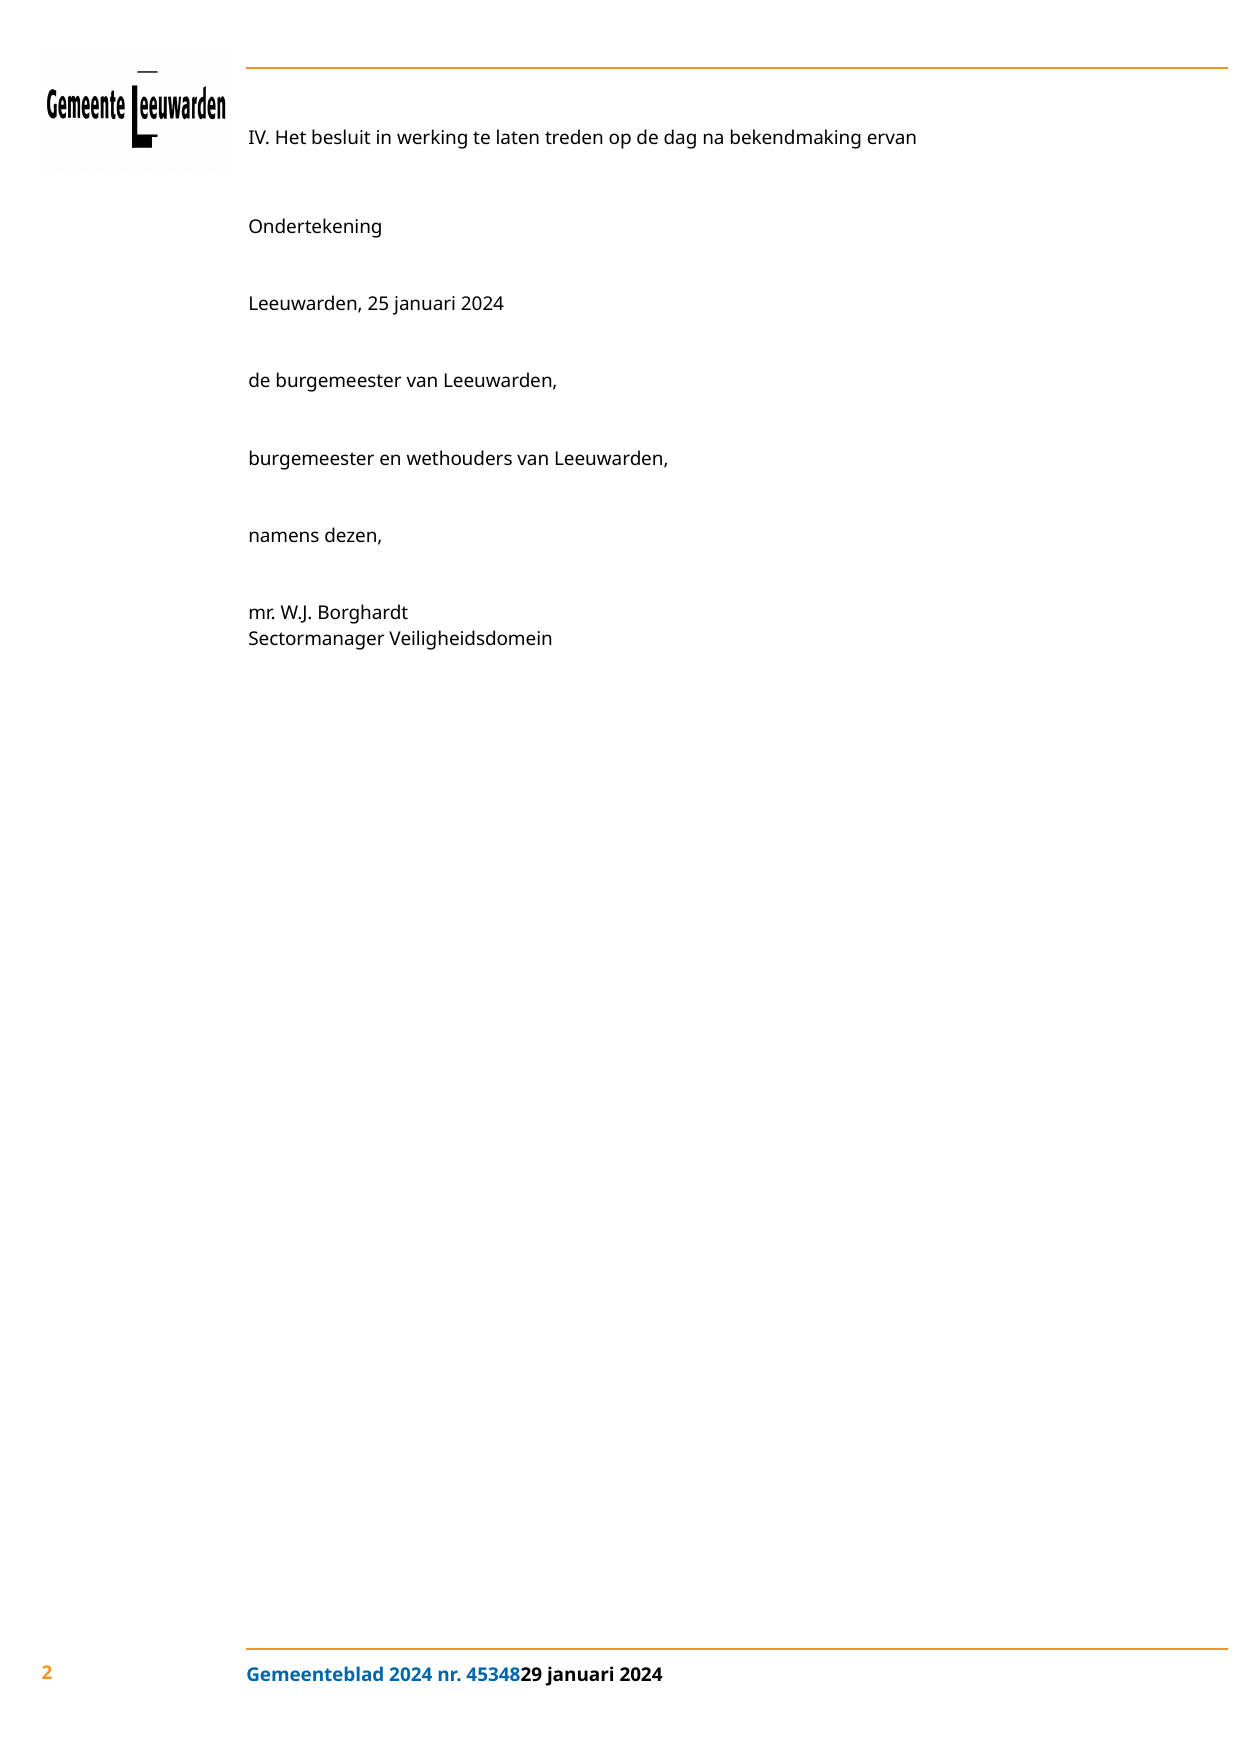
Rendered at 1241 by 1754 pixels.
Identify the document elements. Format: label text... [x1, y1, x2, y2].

text IV. Het besluit in werking te laten treden op de dag na bekendmaking ervan [248, 124, 1152, 150]
text Sectormanager Veiligheidsdomein [248, 625, 1152, 651]
text burgemeester en wethouders van Leeuwarden, [248, 445, 1152, 470]
text de burgemeester van Leeuwarden, [248, 367, 1152, 393]
text Ondertekening [248, 213, 1152, 239]
picture [41, 47, 231, 172]
text Leeuwarden, 25 januari 2024 [248, 290, 1152, 316]
text namens dezen, [248, 522, 1152, 548]
text mr. W.J. Borghardt [248, 599, 1152, 625]
